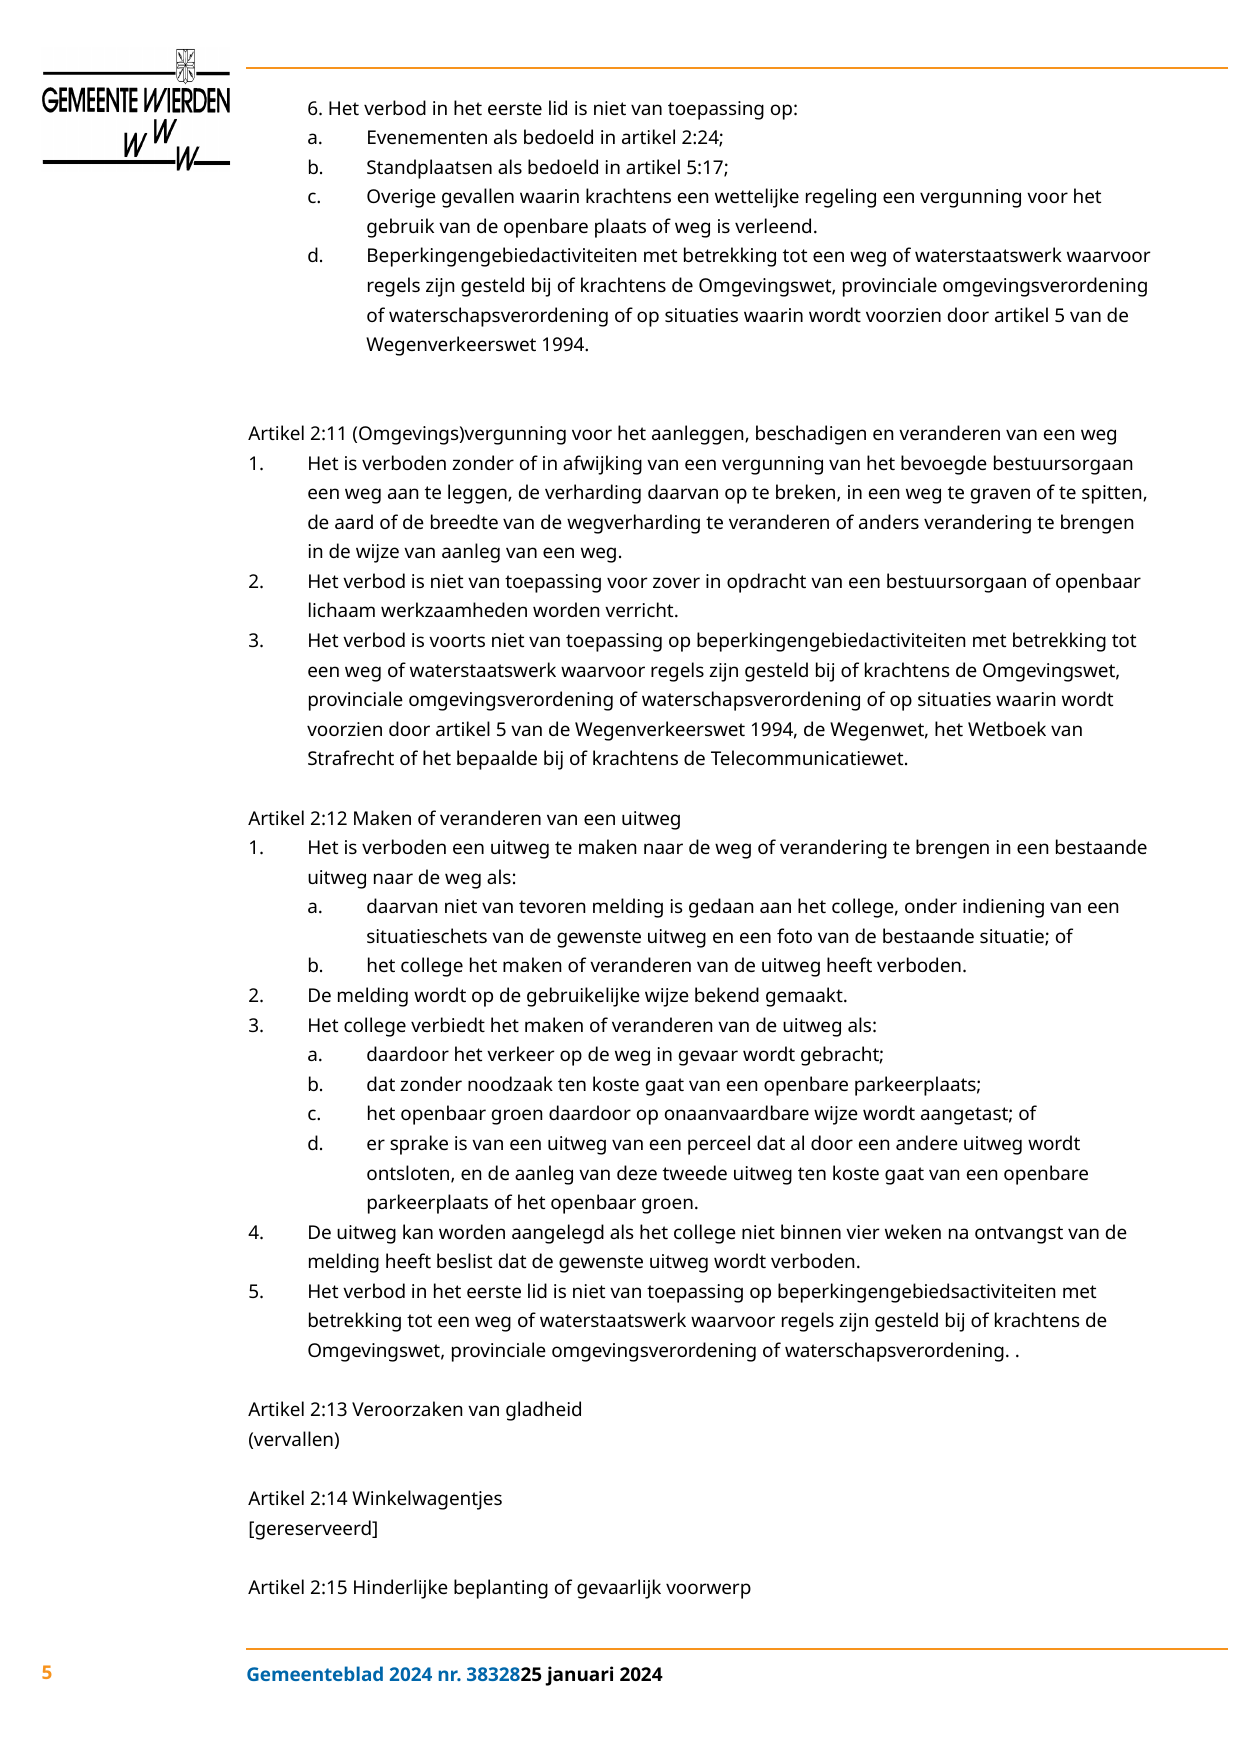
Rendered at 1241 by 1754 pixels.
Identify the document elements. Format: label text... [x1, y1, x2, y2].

list er sprake is van een uitweg van een perceel dat al door een andere uitweg wordt ontsloten, en de aanleg van deze tweede uitweg ten koste gaat van een openbare parkeerplaats of het openbaar groen. [307, 1130, 1152, 1215]
list dat zonder noodzaak ten koste gaat van een openbare parkeerplaats; [307, 1071, 1152, 1097]
text [gereserveerd] [248, 1515, 1152, 1541]
list Het verbod in het eerste lid is niet van toepassing op beperkingengebiedsactiviteiten met betrekking tot een weg of waterstaatswerk waarvoor regels zijn gesteld bij of krachtens de Omgevingswet, provinciale omgevingsverordening of waterschapsverordening. . [248, 1278, 1152, 1363]
list De melding wordt op de gebruikelijke wijze bekend gemaakt. [248, 982, 1152, 1008]
list Evenementen als bedoeld in artikel 2:24; [307, 124, 1152, 150]
list Overige gevallen waarin krachtens een wettelijke regeling een vergunning voor het gebruik van de openbare plaats of weg is verleend. [307, 183, 1152, 239]
list daarvan niet van tevoren melding is gedaan aan het college, onder indiening van een situatieschets van de gewenste uitweg en een foto van de bestaande situatie; of [307, 893, 1152, 949]
list het college het maken of veranderen van de uitweg heeft verboden. [307, 953, 1152, 978]
text (vervallen) [248, 1426, 1152, 1452]
list Het is verboden zonder of in afwijking van een vergunning van het bevoegde bestuursorgaan een weg aan te leggen, de verharding daarvan op te breken, in een weg te graven of te spitten, de aard of de breedte van de wegverharding te veranderen of anders verandering te brengen in de wijze van aanleg van een weg. [248, 450, 1152, 564]
list Het verbod is voorts niet van toepassing op beperkingengebiedactiviteiten met betrekking tot een weg of waterstaatswerk waarvoor regels zijn gesteld bij of krachtens de Omgevingswet, provinciale omgevingsverordening of waterschapsverordening of op situaties waarin wordt voorzien door artikel 5 van de Wegenverkeerswet 1994, de Wegenwet, het Wetboek van Strafrecht of het bepaalde bij of krachtens de Telecommunicatiewet. [248, 627, 1152, 771]
text Artikel 2:12 Maken of veranderen van een uitweg [248, 805, 1152, 831]
text Artikel 2:11 (Omgevings)vergunning voor het aanleggen, beschadigen en veranderen van een weg [248, 420, 1152, 446]
list Standplaatsen als bedoeld in artikel 5:17; [307, 154, 1152, 180]
text Artikel 2:15 Hinderlijke beplanting of gevaarlijk voorwerp [248, 1574, 1152, 1600]
list Het verbod is niet van toepassing voor zover in opdracht van een bestuursorgaan of openbaar lichaam werkzaamheden worden verricht. [248, 568, 1152, 623]
list Het college verbiedt het maken of veranderen van de uitweg als: [248, 1012, 1152, 1038]
list Het is verboden een uitweg te maken naar de weg of verandering te brengen in een bestaande uitweg naar de weg als: [248, 834, 1152, 890]
list het openbaar groen daardoor op onaanvaardbare wijze wordt aangetast; of [307, 1101, 1152, 1126]
text Artikel 2:14 Winkelwagentjes [248, 1485, 1152, 1511]
text Artikel 2:13 Veroorzaken van gladheid [248, 1396, 1152, 1422]
picture [41, 47, 231, 172]
list De uitweg kan worden aangelegd als het college niet binnen vier weken na ontvangst van de melding heeft beslist dat de gewenste uitweg wordt verboden. [248, 1219, 1152, 1274]
list daardoor het verkeer op de weg in gevaar wordt gebracht; [307, 1041, 1152, 1067]
list Beperkingengebiedactiviteiten met betrekking tot een weg of waterstaatswerk waarvoor regels zijn gesteld bij of krachtens de Omgevingswet, provinciale omgevingsverordening of waterschapsverordening of op situaties waarin wordt voorzien door artikel 5 van de Wegenverkeerswet 1994. [307, 243, 1152, 357]
list 6. Het verbod in het eerste lid is niet van toepassing op: [248, 95, 1152, 121]
